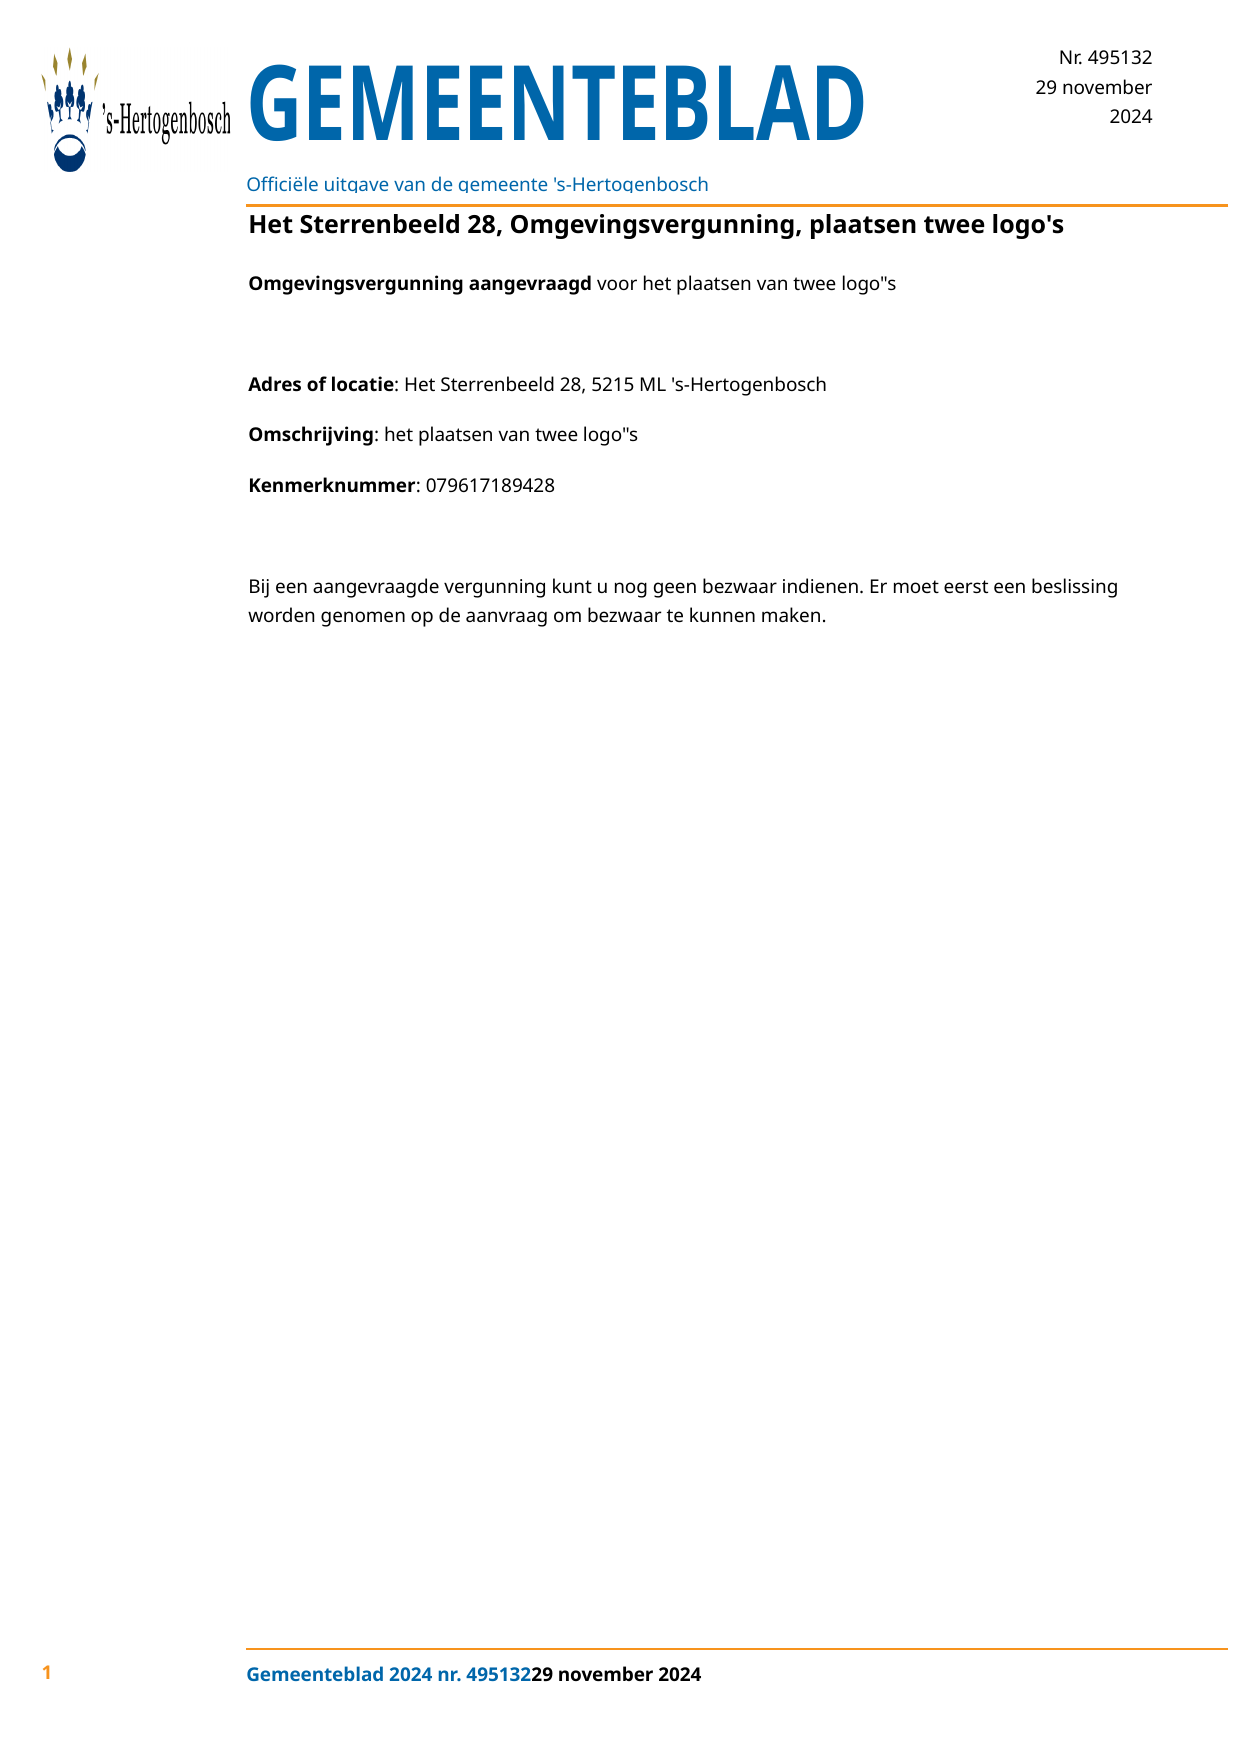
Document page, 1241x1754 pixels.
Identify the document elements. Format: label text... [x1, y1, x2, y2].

text Omschrijving: het plaatsen van twee logo"s [248, 422, 1152, 447]
text Bij een aangevraagde vergunning kunt u nog geen bezwaar indienen. Er moet eerst een beslissing worden genomen op de aanvraag om bezwaar te kunnen maken. [248, 573, 1152, 628]
text Adres of locatie: Het Sterrenbeeld 28, 5215 ML 's-Hertogenbosch [248, 371, 1152, 397]
picture [41, 47, 231, 172]
text Omgevingsvergunning aangevraagd voor het plaatsen van twee logo"s [248, 270, 1152, 296]
text Het Sterrenbeeld 28, Omgevingsvergunning, plaatsen twee logo's [248, 207, 1152, 241]
text Kenmerknummer: 079617189428 [248, 472, 1152, 498]
